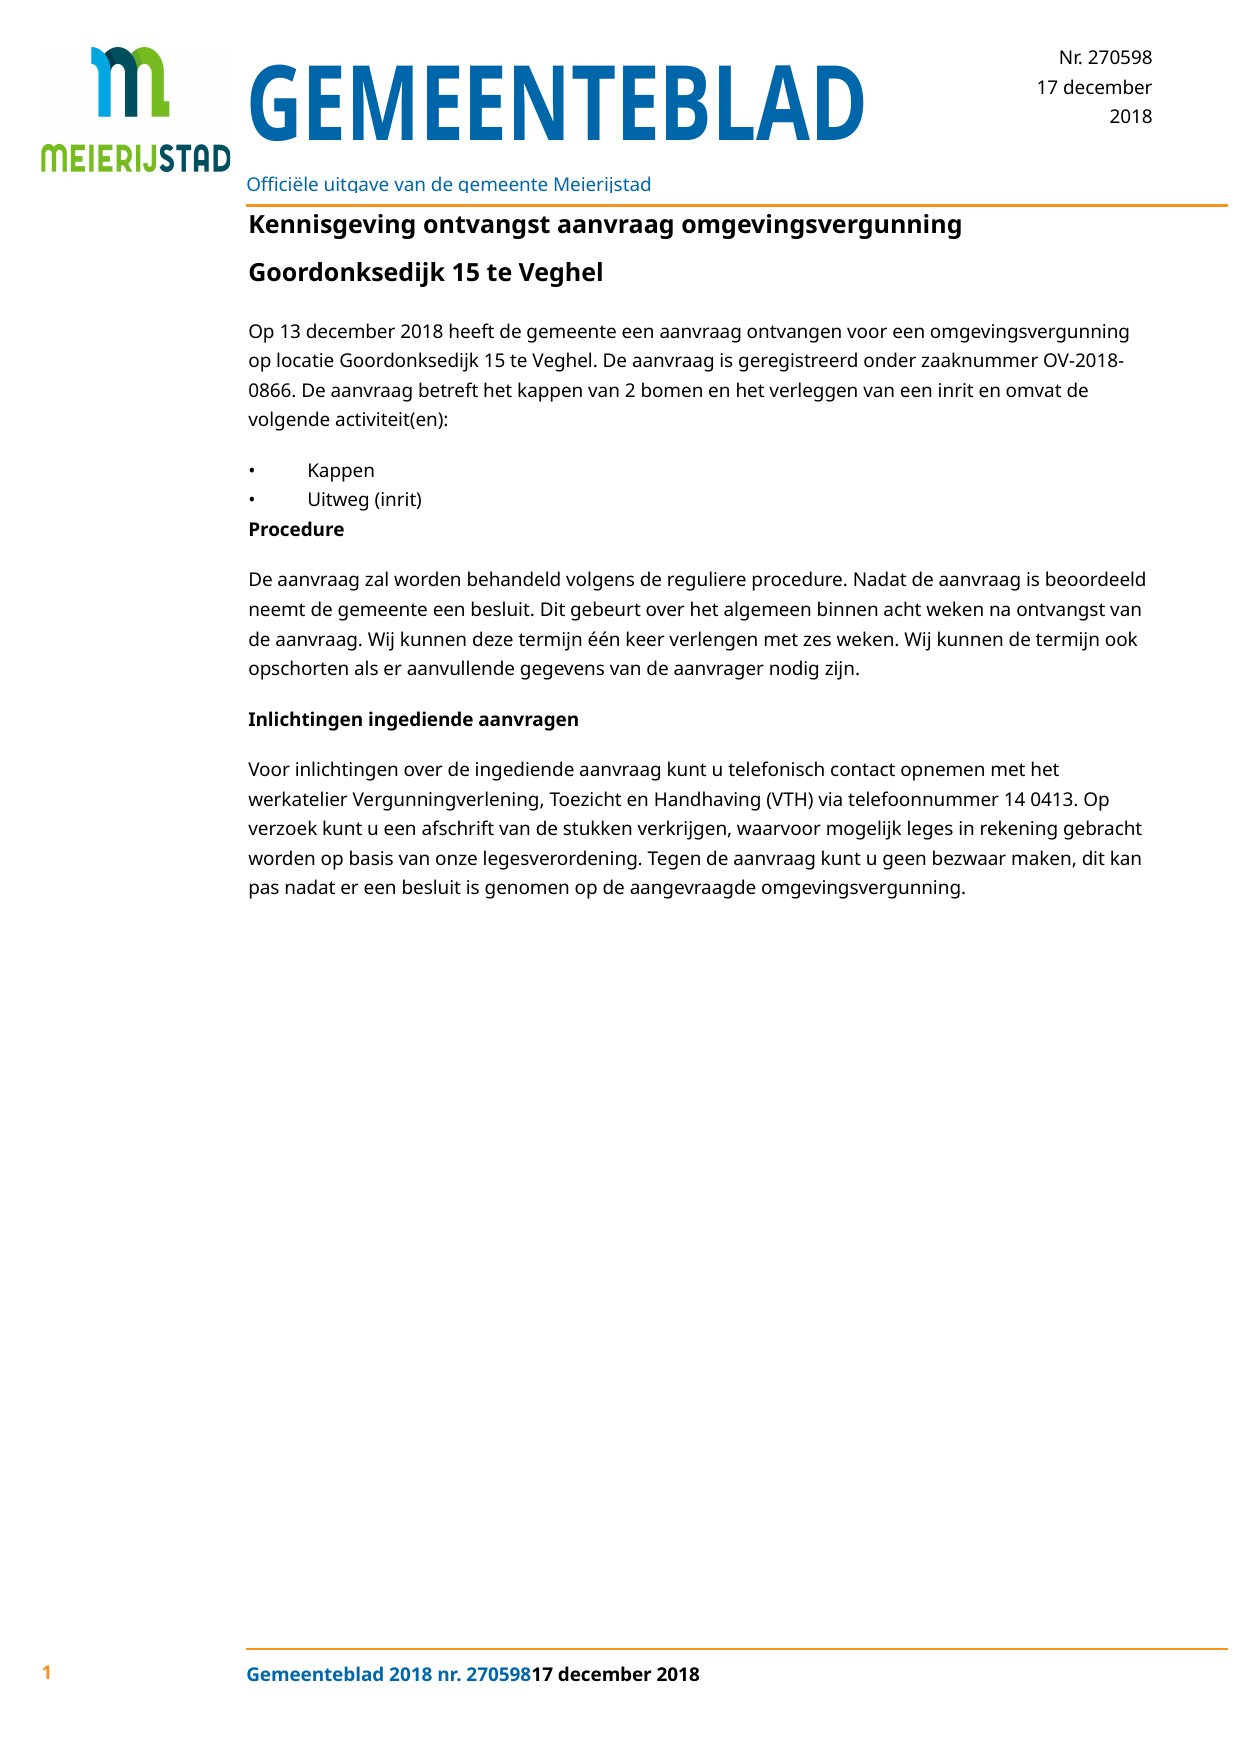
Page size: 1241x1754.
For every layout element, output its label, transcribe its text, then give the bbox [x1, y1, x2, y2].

text Procedure [248, 516, 1152, 542]
list Uitweg (inrit) [248, 487, 1152, 512]
text Voor inlichtingen over de ingediende aanvraag kunt u telefonisch contact opnemen met het werkatelier Vergunningverlening, Toezicht en Handhaving (VTH) via telefoonnummer 14 0413. Op verzoek kunt u een afschrift van de stukken verkrijgen, waarvoor mogelijk leges in rekening gebracht worden op basis van onze legesverordening. Tegen de aanvraag kunt u geen bezwaar maken, dit kan pas nadat er een besluit is genomen op de aangevraagde omgevingsvergunning. [248, 756, 1152, 900]
text De aanvraag zal worden behandeld volgens de reguliere procedure. Nadat de aanvraag is beoordeeld neemt de gemeente een besluit. Dit gebeurt over het algemeen binnen acht weken na ontvangst van de aanvraag. Wij kunnen deze termijn één keer verlengen met zes weken. Wij kunnen de termijn ook opschorten als er aanvullende gegevens van de aanvrager nodig zijn. [248, 567, 1152, 681]
text Kennisgeving ontvangst aanvraag omgevingsvergunning Goordonksedijk 15 te Veghel [248, 207, 1152, 288]
picture [41, 47, 231, 172]
text Op 13 december 2018 heeft de gemeente een aanvraag ontvangen voor een omgevingsvergunning op locatie Goordonksedijk 15 te Veghel. De aanvraag is geregistreerd onder zaaknummer OV-2018-0866. De aanvraag betreft het kappen van 2 bomen en het verleggen van een inrit en omvat de volgende activiteit(en): [248, 318, 1152, 432]
list Kappen [248, 457, 1152, 483]
text Inlichtingen ingediende aanvragen [248, 706, 1152, 732]
